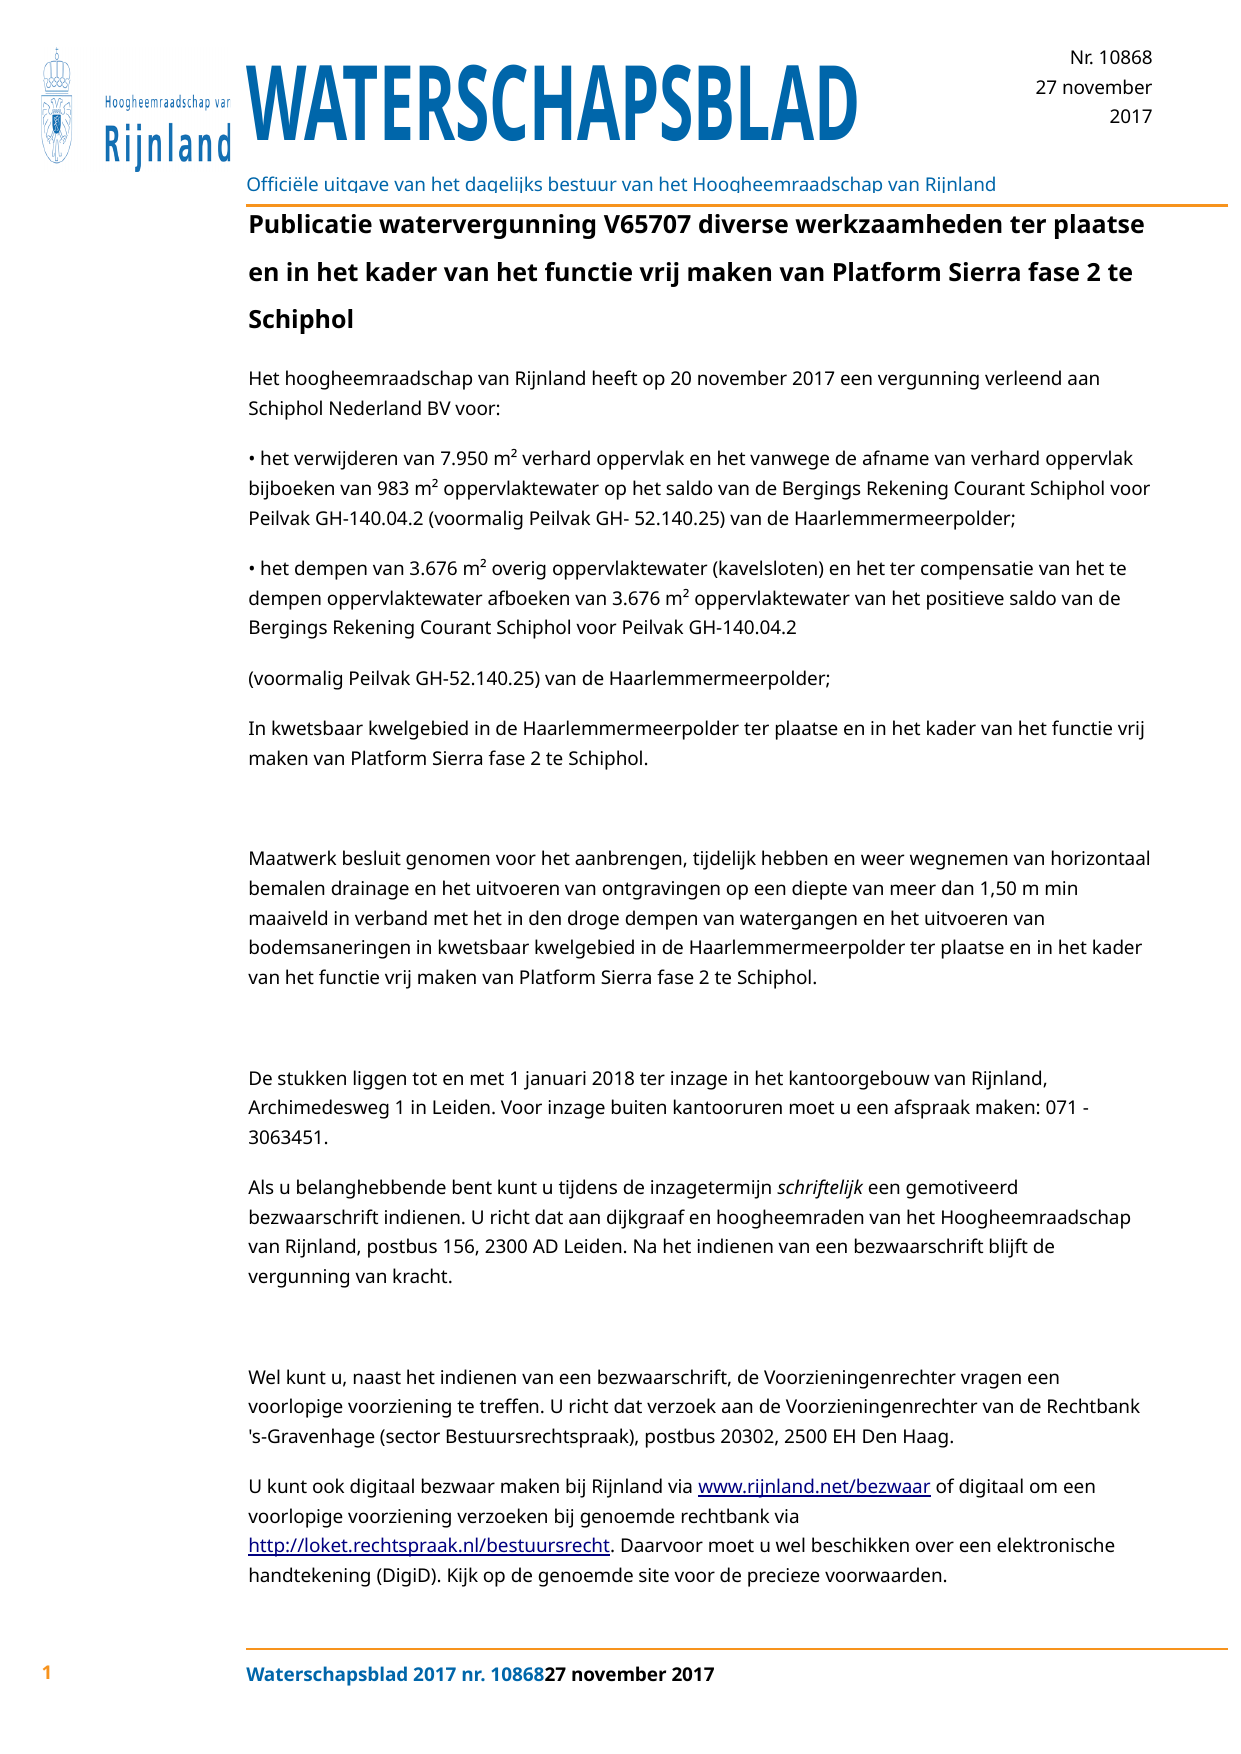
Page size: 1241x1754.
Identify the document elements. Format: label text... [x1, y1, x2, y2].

text Wel kunt u, naast het indienen van een bezwaarschrift, de Voorzieningenrechter vragen een voorlopige voorziening te treffen. U richt dat verzoek aan de Voorzieningenrechter van de Rechtbank 's-Gravenhage (sector Bestuursrechtspraak), postbus 20302, 2500 EH Den Haag. [248, 1364, 1152, 1449]
text Publicatie watervergunning V65707 diverse werkzaamheden ter plaatse en in het kader van het functie vrij maken van Platform Sierra fase 2 te Schiphol [248, 207, 1152, 336]
text In kwetsbaar kwelgebied in de Haarlemmermeerpolder ter plaatse en in het kader van het functie vrij maken van Platform Sierra fase 2 te Schiphol. [248, 715, 1152, 770]
text • het dempen van 3.676 m² overig oppervlaktewater (kavelsloten) en het ter compensatie van het te dempen oppervlaktewater afboeken van 3.676 m² oppervlaktewater van het positieve saldo van de Bergings Rekening Courant Schiphol voor Peilvak GH-140.04.2 [248, 555, 1152, 640]
picture [41, 47, 231, 172]
text • het verwijderen van 7.950 m² verhard oppervlak en het vanwege de afname van verhard oppervlak bijboeken van 983 m² oppervlaktewater op het saldo van de Bergings Rekening Courant Schiphol voor Peilvak GH-140.04.2 (voormalig Peilvak GH- 52.140.25) van de Haarlemmermeerpolder; [248, 446, 1152, 530]
text Het hoogheemraadschap van Rijnland heeft op 20 november 2017 een vergunning verleend aan Schiphol Nederland BV voor: [248, 366, 1152, 421]
text Maatwerk besluit genomen voor het aanbrengen, tijdelijk hebben en weer wegnemen van horizontaal bemalen drainage en het uitvoeren van ontgravingen op een diepte van meer dan 1,50 m min maaiveld in verband met het in den droge dempen van watergangen en het uitvoeren van bodemsaneringen in kwetsbaar kwelgebied in de Haarlemmermeerpolder ter plaatse en in het kader van het functie vrij maken van Platform Sierra fase 2 te Schiphol. [248, 846, 1152, 989]
text (voormalig Peilvak GH-52.140.25) van de Haarlemmermeerpolder; [248, 665, 1152, 690]
text U kunt ook digitaal bezwaar maken bij Rijnland via www.rijnland.net/bezwaar of digitaal om een voorlopige voorziening verzoeken bij genoemde rechtbank via http://loket.rechtspraak.nl/bestuursrecht. Daarvoor moet u wel beschikken over een elektronische handtekening (DigiD). Kijk op de genoemde site voor de precieze voorwaarden. [248, 1473, 1152, 1588]
text De stukken liggen tot en met 1 januari 2018 ter inzage in het kantoorgebouw van Rijnland, Archimedesweg 1 in Leiden. Voor inzage buiten kantooruren moet u een afspraak maken: 071 - 3063451. [248, 1065, 1152, 1149]
text Als u belanghebbende bent kunt u tijdens de inzagetermijn schriftelijk een gemotiveerd bezwaarschrift indienen. U richt dat aan dijkgraaf en hoogheemraden van het Hoogheemraadschap van Rijnland, postbus 156, 2300 AD Leiden. Na het indienen van een bezwaarschrift blijft de vergunning van kracht. [248, 1174, 1152, 1289]
